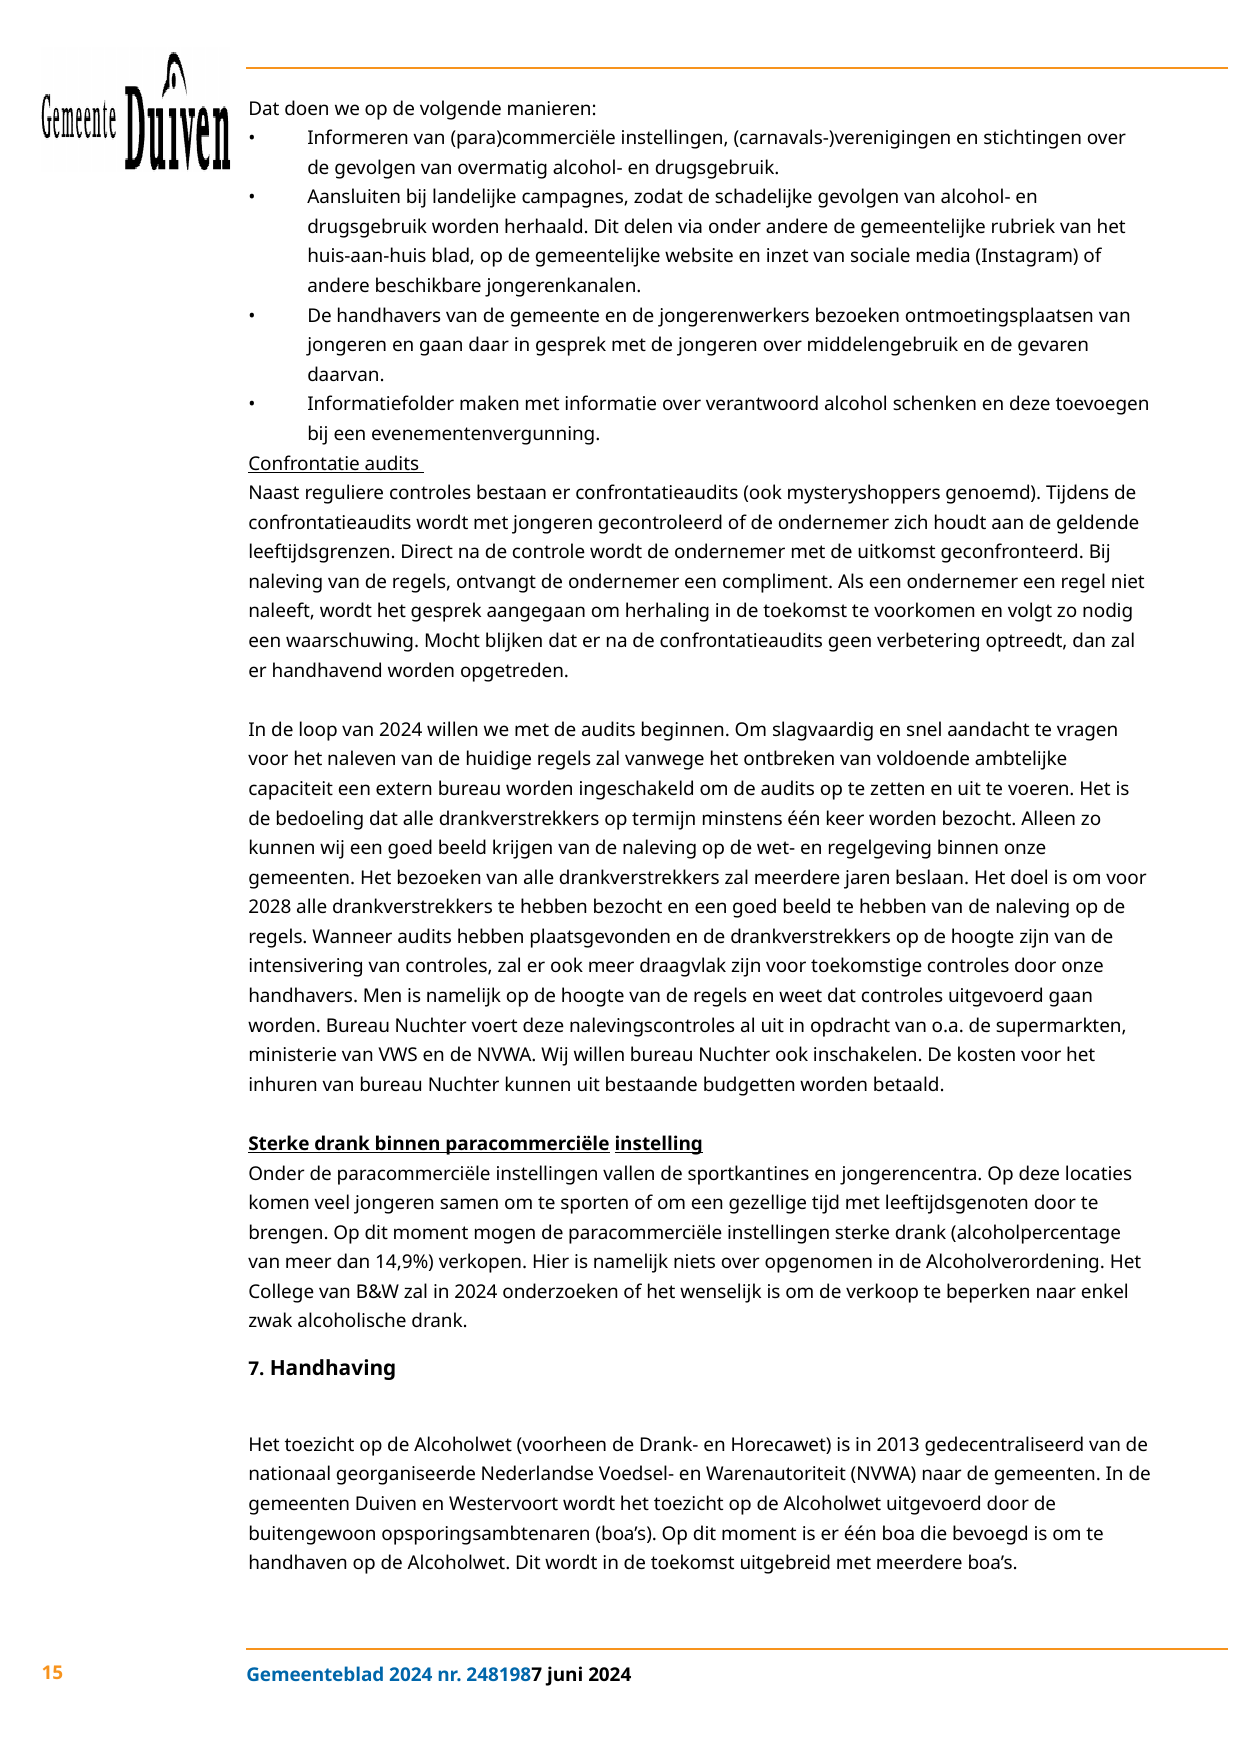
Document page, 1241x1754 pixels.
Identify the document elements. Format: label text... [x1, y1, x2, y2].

list De handhavers van de gemeente en de jongerenwerkers bezoeken ontmoetingsplaatsen van jongeren en gaan daar in gesprek met de jongeren over middelengebruik en de gevaren daarvan. [248, 302, 1152, 387]
list Informatiefolder maken met informatie over verantwoord alcohol schenken en deze toevoegen bij een evenementenvergunning. [248, 391, 1152, 446]
text Confrontatie audits [248, 450, 1152, 476]
text 7. Handhaving [248, 1353, 1152, 1382]
list Informeren van (para)commerciële instellingen, (carnavals-)verenigingen en stichtingen over de gevolgen van overmatig alcohol- en drugsgebruik. [248, 124, 1152, 180]
text Dat doen we op de volgende manieren: [248, 95, 1152, 121]
list Aansluiten bij landelijke campagnes, zodat de schadelijke gevolgen van alcohol- en drugsgebruik worden herhaald. Dit delen via onder andere de gemeentelijke rubriek van het huis-aan-huis blad, op de gemeentelijke website en inzet van sociale media (Instagram) of andere beschikbare jongerenkanalen. [248, 183, 1152, 298]
text Onder de paracommerciële instellingen vallen de sportkantines en jongerencentra. Op deze locaties komen veel jongeren samen om te sporten of om een gezellige tijd met leeftijdsgenoten door te brengen. Op dit moment mogen de paracommerciële instellingen sterke drank (alcoholpercentage van meer dan 14,9%) verkopen. Hier is namelijk niets over opgenomen in de Alcoholverordening. Het College van B&W zal in 2024 onderzoeken of het wenselijk is om de verkoop te beperken naar enkel zwak alcoholische drank. [248, 1160, 1152, 1333]
text Sterke drank binnen paracommerciële instelling [248, 1130, 1152, 1156]
text In de loop van 2024 willen we met de audits beginnen. Om slagvaardig en snel aandacht te vragen voor het naleven van de huidige regels zal vanwege het ontbreken van voldoende ambtelijke capaciteit een extern bureau worden ingeschakeld om de audits op te zetten en uit te voeren. Het is de bedoeling dat alle drankverstrekkers op termijn minstens één keer worden bezocht. Alleen zo kunnen wij een goed beeld krijgen van de naleving op de wet- en regelgeving binnen onze gemeenten. Het bezoeken van alle drankverstrekkers zal meerdere jaren beslaan. Het doel is om voor 2028 alle drankverstrekkers te hebben bezocht en een goed beeld te hebben van de naleving op de regels. Wanneer audits hebben plaatsgevonden en de drankverstrekkers op de hoogte zijn van de intensivering van controles, zal er ook meer draagvlak zijn voor toekomstige controles door onze handhavers. Men is namelijk op de hoogte van de regels en weet dat controles uitgevoerd gaan worden. Bureau Nuchter voert deze nalevingscontroles al uit in opdracht van o.a. de supermarkten, ministerie van VWS en de NVWA. Wij willen bureau Nuchter ook inschakelen. De kosten voor het inhuren van bureau Nuchter kunnen uit bestaande budgetten worden betaald. [248, 716, 1152, 1097]
text Naast reguliere controles bestaan er confrontatieaudits (ook mysteryshoppers genoemd). Tijdens de confrontatieaudits wordt met jongeren gecontroleerd of de ondernemer zich houdt aan de geldende leeftijdsgrenzen. Direct na de controle wordt de ondernemer met de uitkomst geconfronteerd. Bij naleving van de regels, ontvangt de ondernemer een compliment. Als een ondernemer een regel niet naleeft, wordt het gesprek aangegaan om herhaling in de toekomst te voorkomen en volgt zo nodig een waarschuwing. Mocht blijken dat er na de confrontatieaudits geen verbetering optreedt, dan zal er handhavend worden opgetreden. [248, 479, 1152, 683]
picture [41, 47, 231, 172]
text Het toezicht op de Alcoholwet (voorheen de Drank- en Horecawet) is in 2013 gedecentraliseerd van de nationaal georganiseerde Nederlandse Voedsel- en Warenautoriteit (NVWA) naar de gemeenten. In de gemeenten Duiven en Westervoort wordt het toezicht op de Alcoholwet uitgevoerd door de buitengewoon opsporingsambtenaren (boa’s). Op dit moment is er één boa die bevoegd is om te handhaven op de Alcoholwet. Dit wordt in de toekomst uitgebreid met meerdere boa’s. [248, 1431, 1152, 1575]
